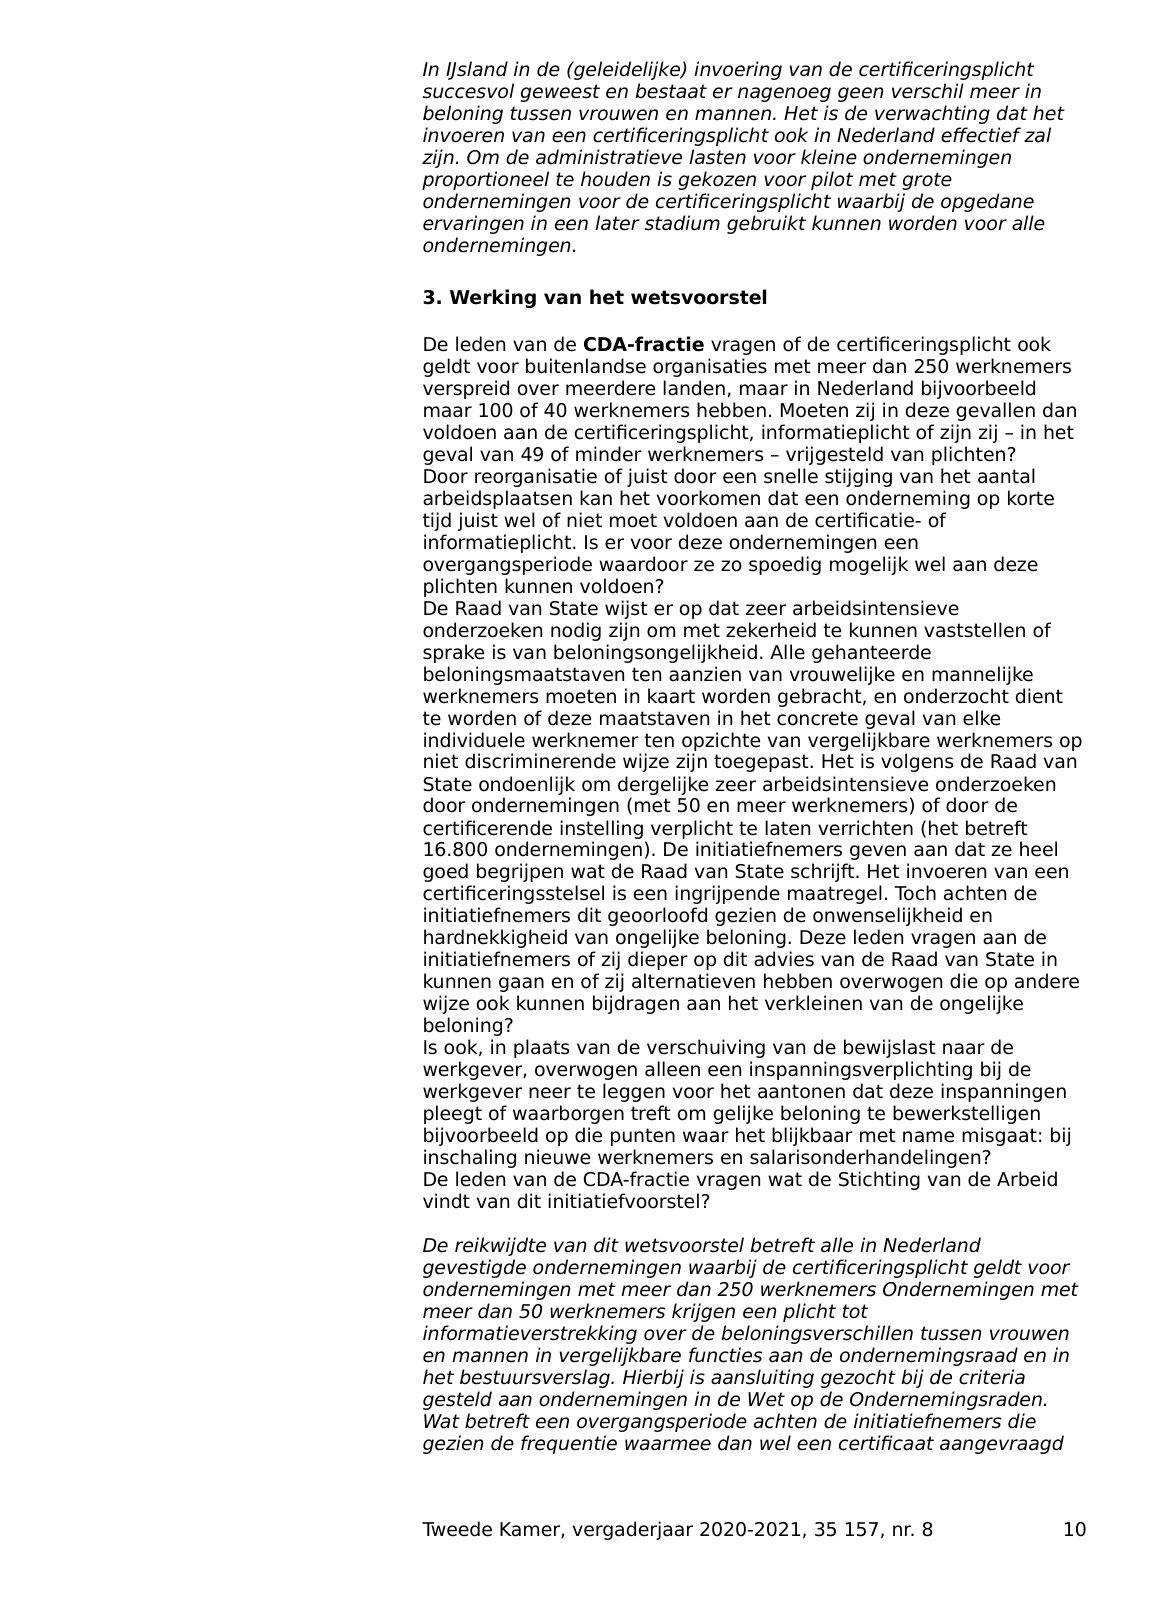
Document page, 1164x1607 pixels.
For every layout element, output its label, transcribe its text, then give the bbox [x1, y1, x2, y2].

text Door reorganisatie of juist door een snelle stijging van het aantal arbeidsplaatsen kan het voorkomen dat een onderneming op korte tijd juist wel of niet moet voldoen aan de certificatie- of informatieplicht. Is er voor deze ondernemingen een overgangsperiode waardoor ze zo spoedig mogelijk wel aan deze plichten kunnen voldoen? [422, 466, 1087, 598]
text De reikwijdte van dit wetsvoorstel betreft alle in Nederland gevestigde ondernemingen waarbij de certificeringsplicht geldt voor ondernemingen met meer dan 250 werknemers Ondernemingen met meer dan 50 werknemers krijgen een plicht tot informatieverstrekking over de beloningsverschillen tussen vrouwen en mannen in vergelijkbare functies aan de ondernemingsraad en in het bestuursverslag. Hierbij is aansluiting gezocht bij de criteria gesteld aan ondernemingen in de Wet op de Ondernemingsraden. Wat betreft een overgangsperiode achten de initiatiefnemers die gezien de frequentie waarmee dan wel een certificaat aangevraagd [422, 1235, 1087, 1455]
subtitle 3. Werking van het wetsvoorstel [422, 287, 1087, 309]
text Is ook, in plaats van de verschuiving van de bewijslast naar de werkgever, overwogen alleen een inspanningsverplichting bij de werkgever neer te leggen voor het aantonen dat deze inspanningen pleegt of waarborgen treft om gelijke beloning te bewerkstelligen bijvoorbeeld op die punten waar het blijkbaar met name misgaat: bij inschaling nieuwe werknemers en salarisonderhandelingen? [422, 1037, 1087, 1169]
text De leden van de CDA-fractie vragen of de certificeringsplicht ook geldt voor buitenlandse organisaties met meer dan 250 werknemers verspreid over meerdere landen, maar in Nederland bijvoorbeeld maar 100 of 40 werknemers hebben. Moeten zij in deze gevallen dan voldoen aan de certificeringsplicht, informatieplicht of zijn zij – in het geval van 49 of minder werknemers – vrijgesteld van plichten? [422, 334, 1087, 466]
text De Raad van State wijst er op dat zeer arbeidsintensieve onderzoeken nodig zijn om met zekerheid te kunnen vaststellen of sprake is van beloningsongelijkheid. Alle gehanteerde beloningsmaatstaven ten aanzien van vrouwelijke en mannelijke werknemers moeten in kaart worden gebracht, en onderzocht dient te worden of deze maatstaven in het concrete geval van elke individuele werknemer ten opzichte van vergelijkbare werknemers op niet discriminerende wijze zijn toegepast. Het is volgens de Raad van State ondoenlijk om dergelijke zeer arbeidsintensieve onderzoeken door ondernemingen (met 50 en meer werknemers) of door de certificerende instelling verplicht te laten verrichten (het betreft 16.800 ondernemingen). De initiatiefnemers geven aan dat ze heel goed begrijpen wat de Raad van State schrijft. Het invoeren van een certificeringsstelsel is een ingrijpende maatregel. Toch achten de initiatiefnemers dit geoorloofd gezien de onwenselijkheid en hardnekkigheid van ongelijke beloning. Deze leden vragen aan de initiatiefnemers of zij dieper op dit advies van de Raad van State in kunnen gaan en of zij alternatieven hebben overwogen die op andere wijze ook kunnen bijdragen aan het verkleinen van de ongelijke beloning? [422, 598, 1087, 1037]
text In IJsland in de (geleidelijke) invoering van de certificeringsplicht succesvol geweest en bestaat er nagenoeg geen verschil meer in beloning tussen vrouwen en mannen. Het is de verwachting dat het invoeren van een certificeringsplicht ook in Nederland effectief zal zijn. Om de administratieve lasten voor kleine ondernemingen proportioneel te houden is gekozen voor pilot met grote ondernemingen voor de certificeringsplicht waarbij de opgedane ervaringen in een later stadium gebruikt kunnen worden voor alle ondernemingen. [422, 59, 1087, 257]
text De leden van de CDA-fractie vragen wat de Stichting van de Arbeid vindt van dit initiatiefvoorstel? [422, 1169, 1087, 1213]
